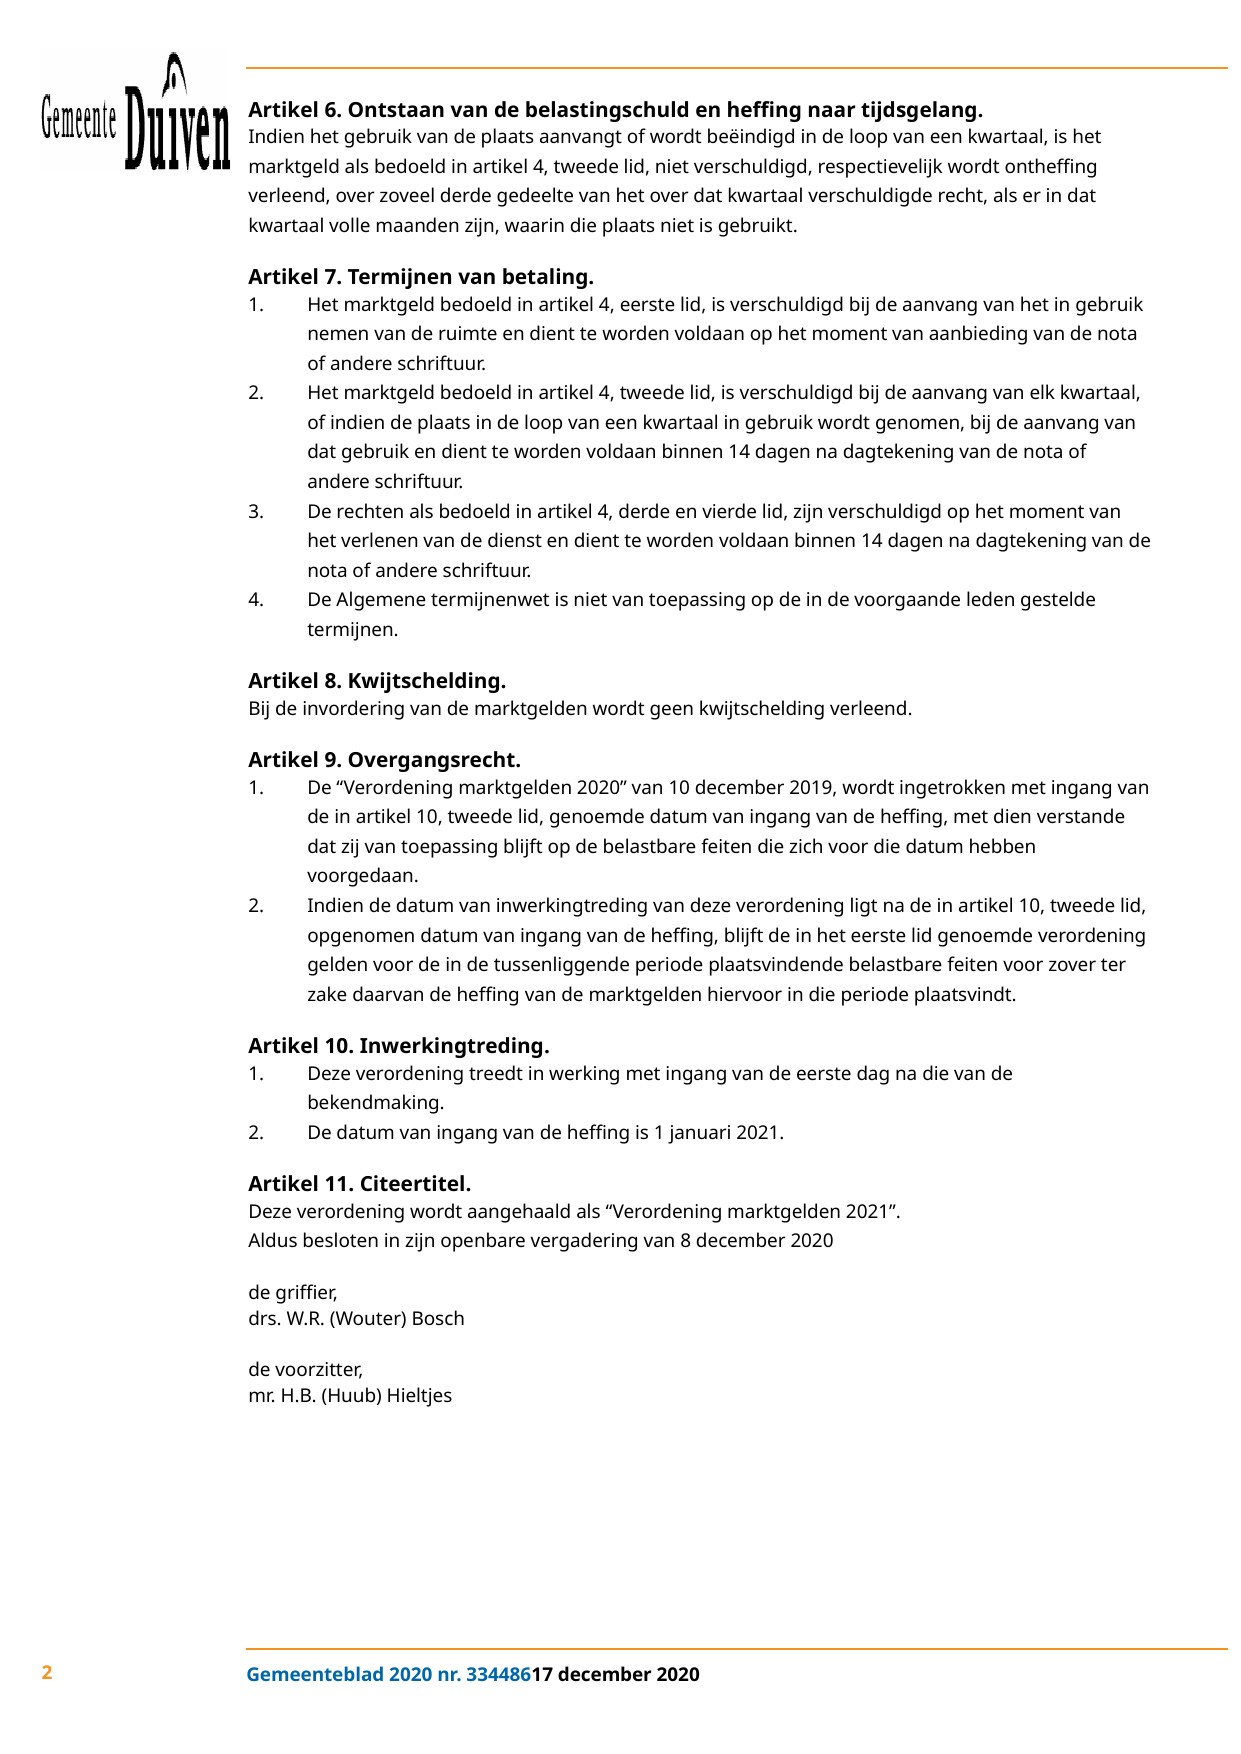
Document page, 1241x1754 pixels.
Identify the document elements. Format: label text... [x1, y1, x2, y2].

text Artikel 7. Termijnen van betaling. [248, 262, 1152, 291]
list Indien de datum van inwerkingtreding van deze verordening ligt na de in artikel 10, tweede lid, opgenomen datum van ingang van de heffing, blijft de in het eerste lid genoemde verordening gelden voor de in de tussenliggende periode plaatsvindende belastbare feiten voor zover ter zake daarvan de heffing van de marktgelden hiervoor in die periode plaatsvindt. [248, 892, 1152, 1007]
text Indien het gebruik van de plaats aanvangt of wordt beëindigd in de loop van een kwartaal, is het marktgeld als bedoeld in artikel 4, tweede lid, niet verschuldigd, respectievelijk wordt ontheffing verleend, over zoveel derde gedeelte van het over dat kwartaal verschuldigde recht, als er in dat kwartaal volle maanden zijn, waarin die plaats niet is gebruikt. [248, 123, 1152, 238]
text Deze verordening wordt aangehaald als “Verordening marktgelden 2021”. [248, 1198, 1152, 1224]
list De datum van ingang van de heffing is 1 januari 2021. [248, 1119, 1152, 1145]
list De rechten als bedoeld in artikel 4, derde en vierde lid, zijn verschuldigd op het moment van het verlenen van de dienst en dient te worden voldaan binnen 14 dagen na dagtekening van de nota of andere schriftuur. [248, 498, 1152, 583]
text Artikel 11. Citeertitel. [248, 1169, 1152, 1198]
text mr. H.B. (Huub) Hieltjes [248, 1382, 1152, 1408]
text de griffier, [248, 1279, 1152, 1305]
text Bij de invordering van de marktgelden wordt geen kwijtschelding verleend. [248, 695, 1152, 721]
text drs. W.R. (Wouter) Bosch [248, 1305, 1152, 1330]
text Artikel 6. Ontstaan van de belastingschuld en heffing naar tijdsgelang. [248, 95, 1152, 123]
picture [41, 47, 231, 172]
list De Algemene termijnenwet is niet van toepassing op de in de voorgaande leden gestelde termijnen. [248, 587, 1152, 642]
list Deze verordening treedt in werking met ingang van de eerste dag na die van de bekendmaking. [248, 1060, 1152, 1115]
list Het marktgeld bedoeld in artikel 4, eerste lid, is verschuldigd bij de aanvang van het in gebruik nemen van de ruimte en dient te worden voldaan op het moment van aanbieding van de nota of andere schriftuur. [248, 291, 1152, 376]
text Artikel 10. Inwerkingtreding. [248, 1031, 1152, 1060]
list De “Verordening marktgelden 2020” van 10 december 2019, wordt ingetrokken met ingang van de in artikel 10, tweede lid, genoemde datum van ingang van de heffing, met dien verstande dat zij van toepassing blijft op de belastbare feiten die zich voor die datum hebben voorgedaan. [248, 774, 1152, 888]
text Artikel 8. Kwijtschelding. [248, 667, 1152, 695]
text Artikel 9. Overgangsrecht. [248, 746, 1152, 774]
text Aldus besloten in zijn openbare vergadering van 8 december 2020 [248, 1227, 1152, 1253]
text de voorzitter, [248, 1356, 1152, 1382]
list Het marktgeld bedoeld in artikel 4, tweede lid, is verschuldigd bij de aanvang van elk kwartaal, of indien de plaats in de loop van een kwartaal in gebruik wordt genomen, bij de aanvang van dat gebruik en dient te worden voldaan binnen 14 dagen na dagtekening van de nota of andere schriftuur. [248, 379, 1152, 494]
